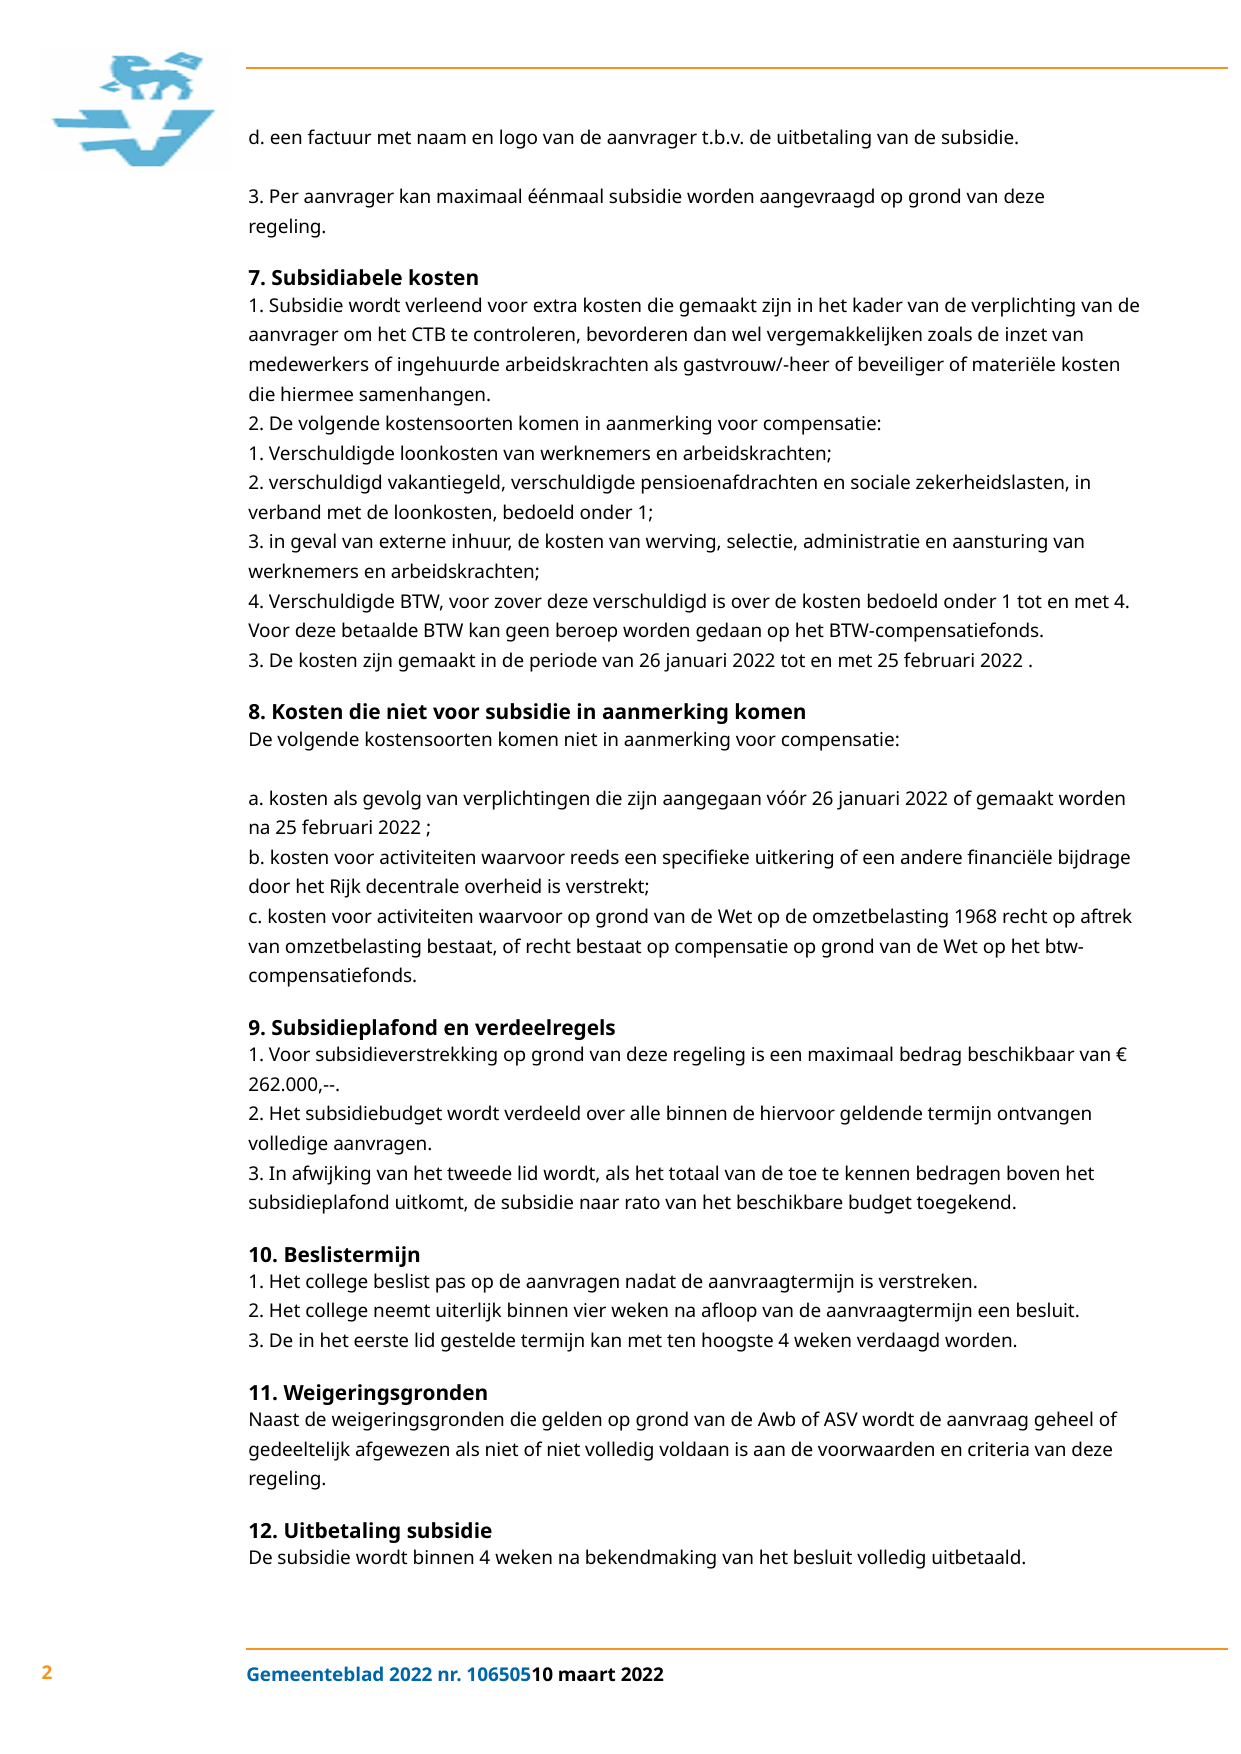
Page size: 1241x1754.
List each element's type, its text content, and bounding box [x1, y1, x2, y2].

text De volgende kostensoorten komen niet in aanmerking voor compensatie: [248, 726, 1152, 752]
text c. kosten voor activiteiten waarvoor op grond van de Wet op de omzetbelasting 1968 recht op aftrek van omzetbelasting bestaat, of recht bestaat op compensatie op grond van de Wet op het btw-compensatiefonds. [248, 903, 1152, 988]
text b. kosten voor activiteiten waarvoor reeds een specifieke uitkering of een andere financiële bijdrage door het Rijk decentrale overheid is verstrekt; [248, 844, 1152, 899]
text 1. Voor subsidieverstrekking op grond van deze regeling is een maximaal bedrag beschikbaar van € 262.000,--. [248, 1041, 1152, 1097]
text d. een factuur met naam en logo van de aanvrager t.b.v. de uitbetaling van de subsidie. [248, 124, 1152, 150]
text 7. Subsidiabele kosten [248, 263, 1152, 292]
text 2. verschuldigd vakantiegeld, verschuldigde pensioenafdrachten en sociale zekerheidslasten, in verband met de loonkosten, bedoeld onder 1; [248, 469, 1152, 525]
picture [41, 47, 231, 172]
text 3. Per aanvrager kan maximaal éénmaal subsidie worden aangevraagd op grond van deze [248, 183, 1152, 209]
text 12. Uitbetaling subsidie [248, 1516, 1152, 1544]
text 3. De in het eerste lid gestelde termijn kan met ten hoogste 4 weken verdaagd worden. [248, 1327, 1152, 1353]
text De subsidie wordt binnen 4 weken na bekendmaking van het besluit volledig uitbetaald. [248, 1544, 1152, 1570]
text Naast de weigeringsgronden die gelden op grond van de Awb of ASV wordt de aanvraag geheel of gedeeltelijk afgewezen als niet of niet volledig voldaan is aan de voorwaarden en criteria van deze regeling. [248, 1406, 1152, 1491]
text 1. Verschuldigde loonkosten van werknemers en arbeidskrachten; [248, 440, 1152, 466]
text 9. Subsidieplafond en verdeelregels [248, 1013, 1152, 1041]
text a. kosten als gevolg van verplichtingen die zijn aangegaan vóór 26 januari 2022 of gemaakt worden na 25 februari 2022 ; [248, 785, 1152, 840]
text 3. De kosten zijn gemaakt in de periode van 26 januari 2022 tot en met 25 februari 2022 . [248, 647, 1152, 673]
text 2. Het college neemt uiterlijk binnen vier weken na afloop van de aanvraagtermijn een besluit. [248, 1298, 1152, 1323]
text 4. Verschuldigde BTW, voor zover deze verschuldigd is over de kosten bedoeld onder 1 tot en met 4. Voor deze betaalde BTW kan geen beroep worden gedaan op het BTW-compensatiefonds. [248, 588, 1152, 643]
text 3. In afwijking van het tweede lid wordt, als het totaal van de toe te kennen bedragen boven het subsidieplafond uitkomt, de subsidie naar rato van het beschikbare budget toegekend. [248, 1160, 1152, 1215]
text 8. Kosten die niet voor subsidie in aanmerking komen [248, 697, 1152, 726]
text regeling. [248, 213, 1152, 239]
text 10. Beslistermijn [248, 1240, 1152, 1268]
text 2. De volgende kostensoorten komen in aanmerking voor compensatie: [248, 410, 1152, 436]
text 11. Weigeringsgronden [248, 1378, 1152, 1406]
text 1. Subsidie wordt verleend voor extra kosten die gemaakt zijn in het kader van de verplichting van de aanvrager om het CTB te controleren, bevorderen dan wel vergemakkelijken zoals de inzet van medewerkers of ingehuurde arbeidskrachten als gastvrouw/-heer of beveiliger of materiële kosten die hiermee samenhangen. [248, 292, 1152, 406]
text 1. Het college beslist pas op de aanvragen nadat de aanvraagtermijn is verstreken. [248, 1268, 1152, 1294]
text 3. in geval van externe inhuur, de kosten van werving, selectie, administratie en aansturing van werknemers en arbeidskrachten; [248, 529, 1152, 584]
text 2. Het subsidiebudget wordt verdeeld over alle binnen de hiervoor geldende termijn ontvangen volledige aanvragen. [248, 1101, 1152, 1156]
